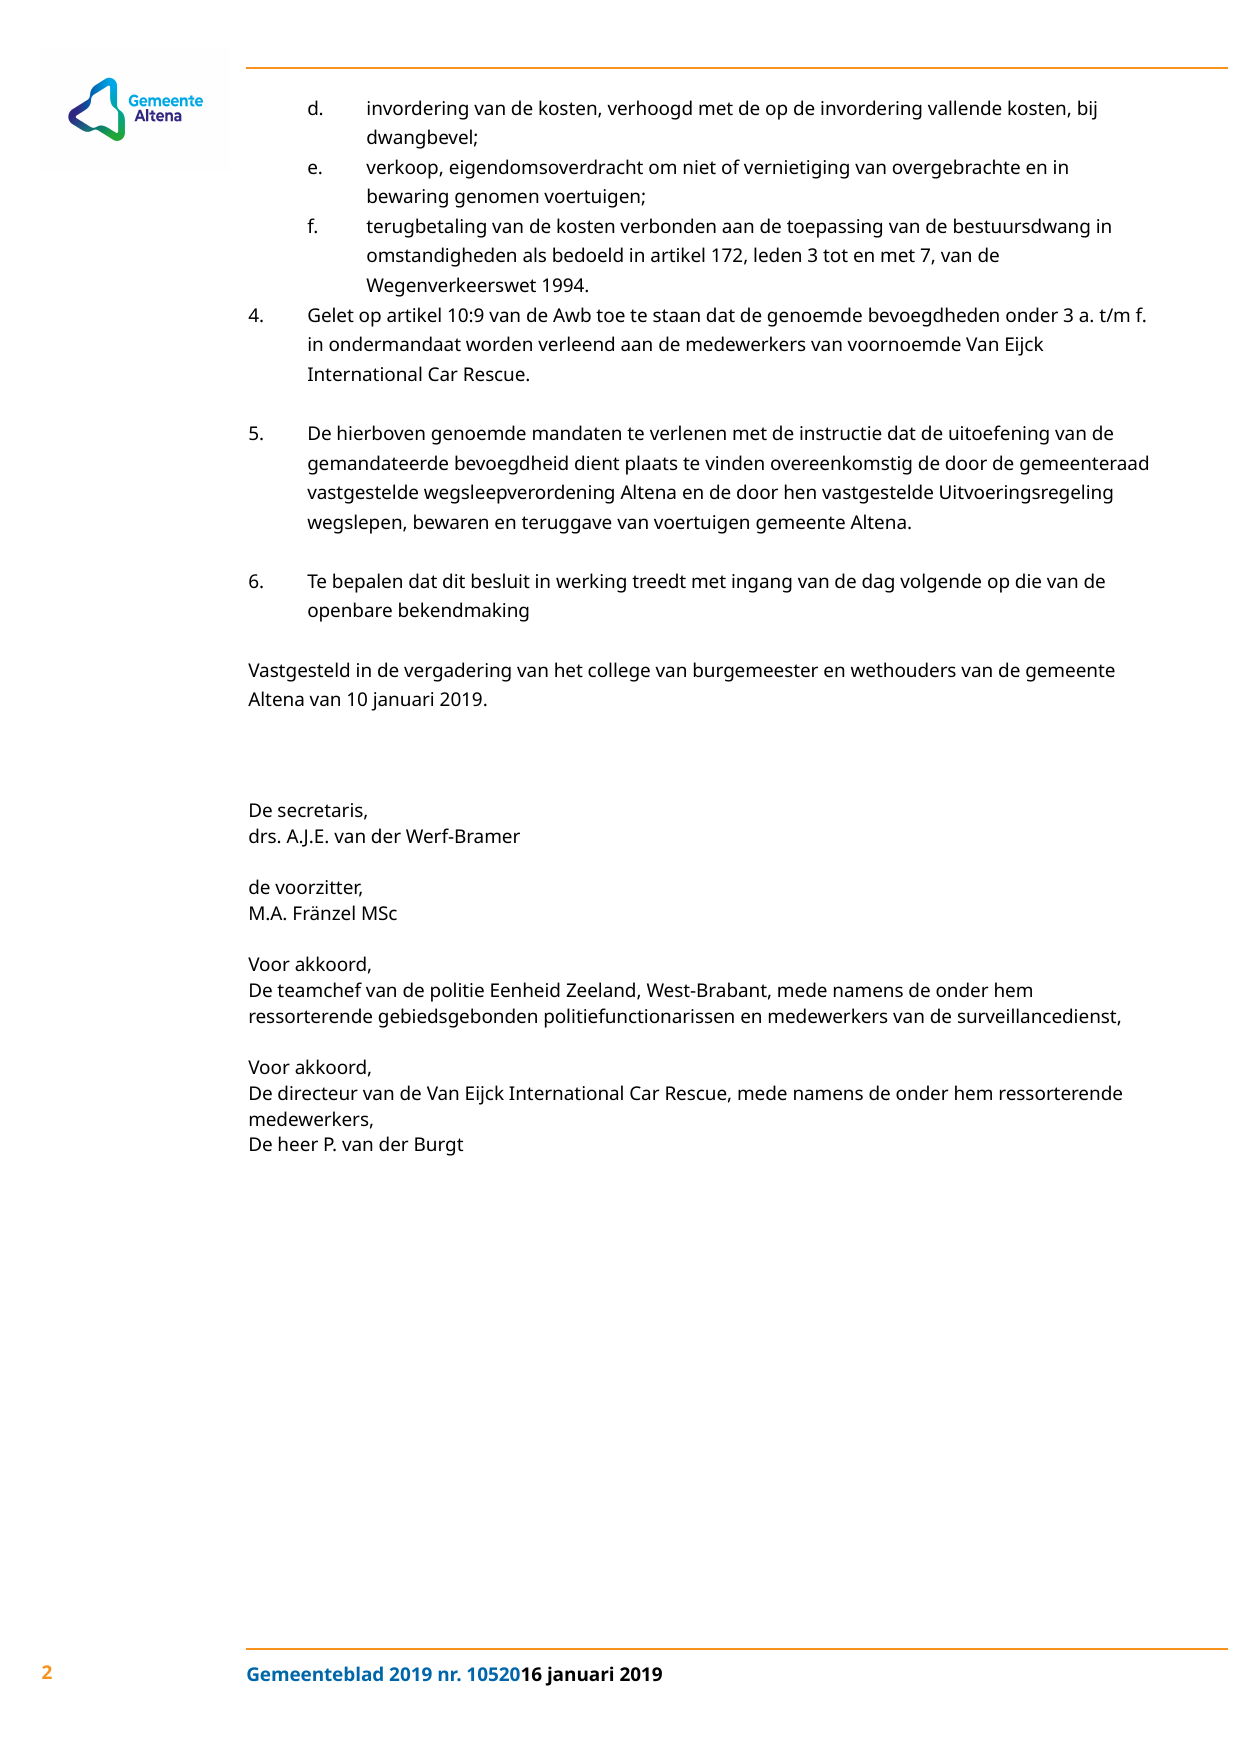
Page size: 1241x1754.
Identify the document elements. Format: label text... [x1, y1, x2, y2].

list verkoop, eigendomsoverdracht om niet of vernietiging van overgebrachte en in bewaring genomen voertuigen; [307, 154, 1152, 209]
text De directeur van de Van Eijck International Car Rescue, mede namens de onder hem ressorterende medewerkers, [248, 1080, 1152, 1132]
text De teamchef van de politie Eenheid Zeeland, West-Brabant, mede namens de onder hem ressorterende gebiedsgebonden politiefunctionarissen en medewerkers van de surveillancedienst, [248, 977, 1152, 1029]
text De secretaris, [248, 797, 1152, 823]
list Gelet op artikel 10:9 van de Awb toe te staan dat de genoemde bevoegdheden onder 3 a. t/m f. in ondermandaat worden verleend aan de medewerkers van voornoemde Van Eijck International Car Rescue. [248, 302, 1152, 387]
text De heer P. van der Burgt [248, 1132, 1152, 1157]
list De hierboven genoemde mandaten te verlenen met de instructie dat de uitoefening van de gemandateerde bevoegdheid dient plaats te vinden overeenkomstig de door de gemeenteraad vastgestelde wegsleepverordening Altena en de door hen vastgestelde Uitvoeringsregeling wegslepen, bewaren en teruggave van voertuigen gemeente Altena. [248, 420, 1152, 535]
list Te bepalen dat dit besluit in werking treedt met ingang van de dag volgende op die van de openbare bekendmaking [248, 568, 1152, 623]
text drs. A.J.E. van der Werf-Bramer [248, 823, 1152, 848]
text Voor akkoord, [248, 951, 1152, 977]
list terugbetaling van de kosten verbonden aan de toepassing van de bestuursdwang in omstandigheden als bedoeld in artikel 172, leden 3 tot en met 7, van de Wegenverkeerswet 1994. [307, 213, 1152, 298]
text Vastgesteld in de vergadering van het college van burgemeester en wethouders van de gemeente Altena van 10 januari 2019. [248, 657, 1152, 712]
picture [41, 47, 231, 172]
text Voor akkoord, [248, 1054, 1152, 1080]
text M.A. Fränzel MSc [248, 900, 1152, 926]
list invordering van de kosten, verhoogd met de op de invordering vallende kosten, bij dwangbevel; [307, 95, 1152, 150]
text de voorzitter, [248, 874, 1152, 900]
